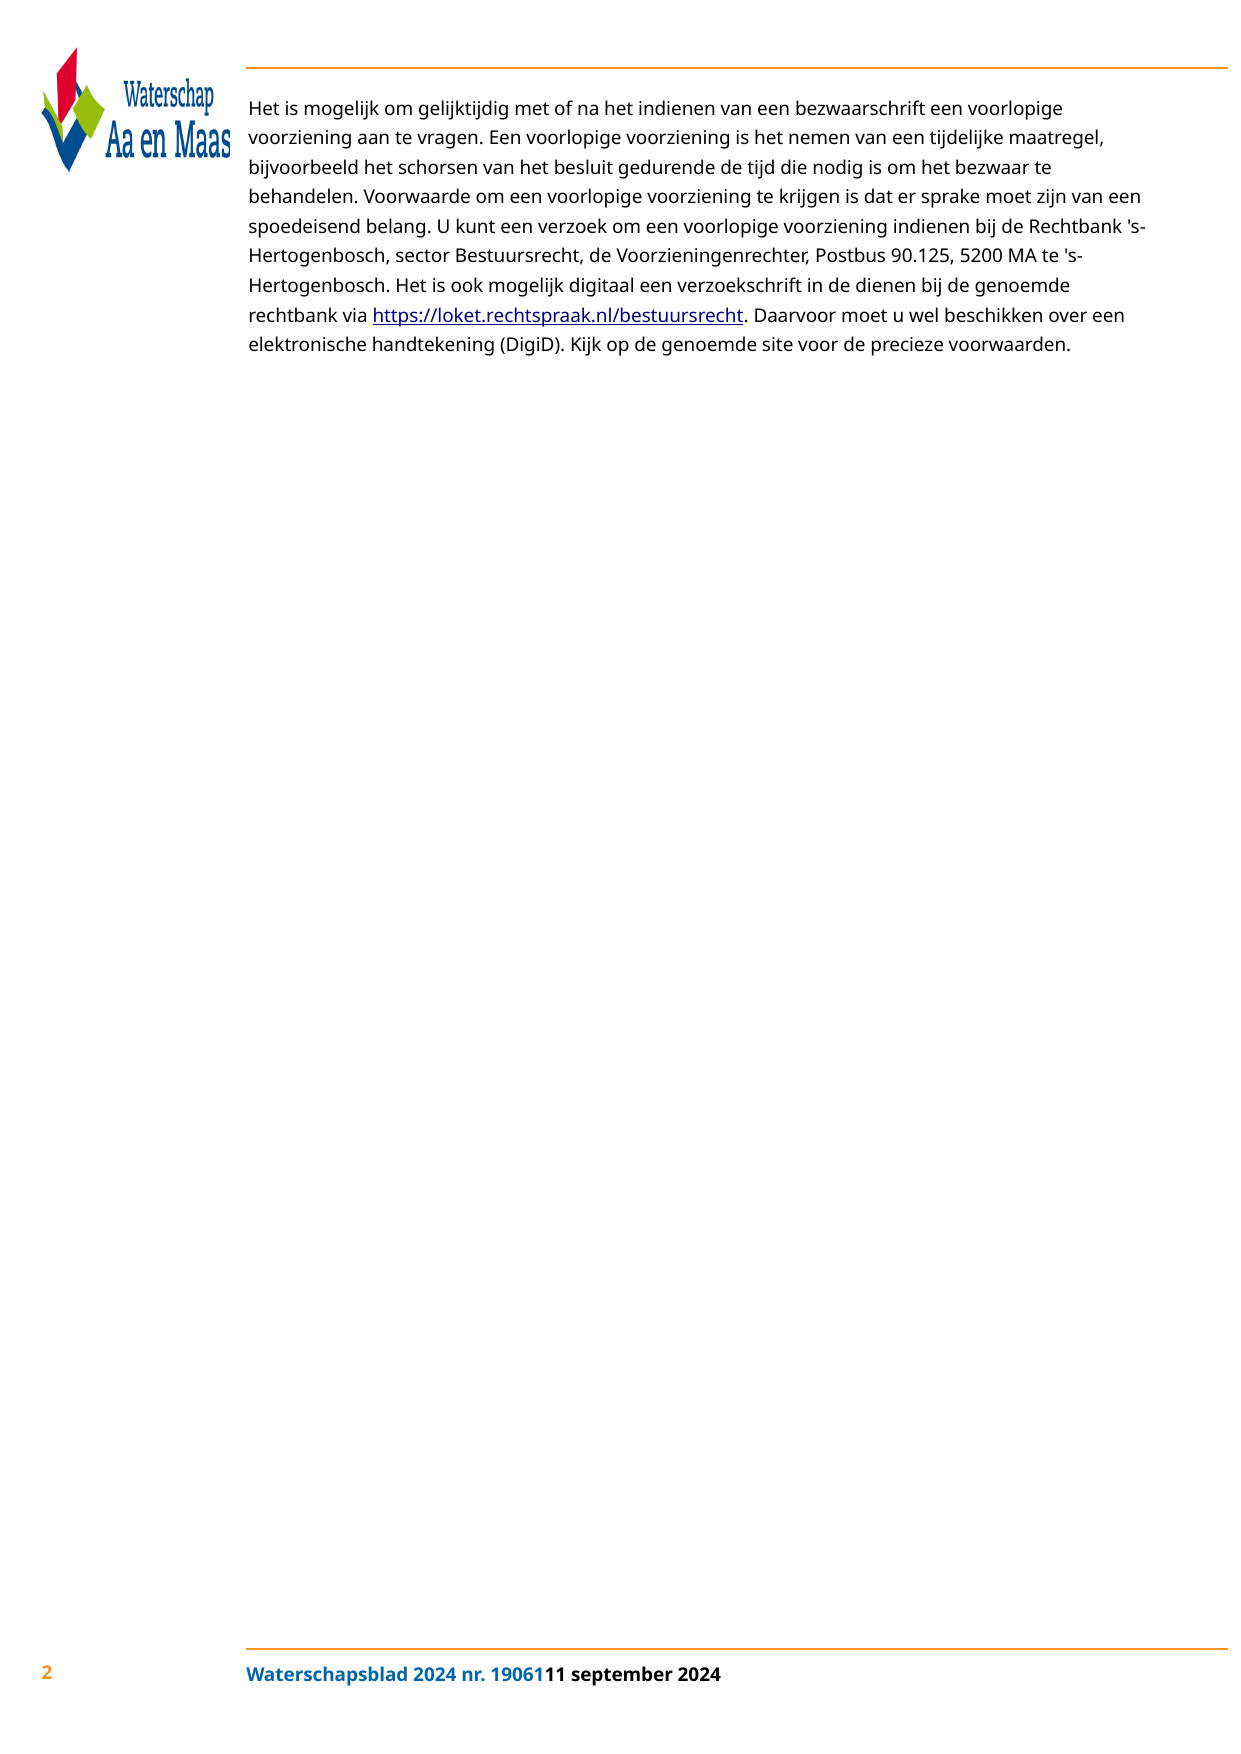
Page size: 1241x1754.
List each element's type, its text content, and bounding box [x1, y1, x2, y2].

text Het is mogelijk om gelijktijdig met of na het indienen van een bezwaarschrift een voorlopige voorziening aan te vragen. Een voorlopige voorziening is het nemen van een tijdelijke maatregel, bijvoorbeeld het schorsen van het besluit gedurende de tijd die nodig is om het bezwaar te behandelen. Voorwaarde om een voorlopige voorziening te krijgen is dat er sprake moet zijn van een spoedeisend belang. U kunt een verzoek om een voorlopige voorziening indienen bij de Rechtbank 's-Hertogenbosch, sector Bestuursrecht, de Voorzieningenrechter, Postbus 90.125, 5200 MA te 's-Hertogenbosch. Het is ook mogelijk digitaal een verzoekschrift in de dienen bij de genoemde rechtbank via https://loket.rechtspraak.nl/bestuursrecht. Daarvoor moet u wel beschikken over een elektronische handtekening (DigiD). Kijk op de genoemde site voor de precieze voorwaarden. [248, 95, 1152, 357]
picture [41, 47, 231, 172]
